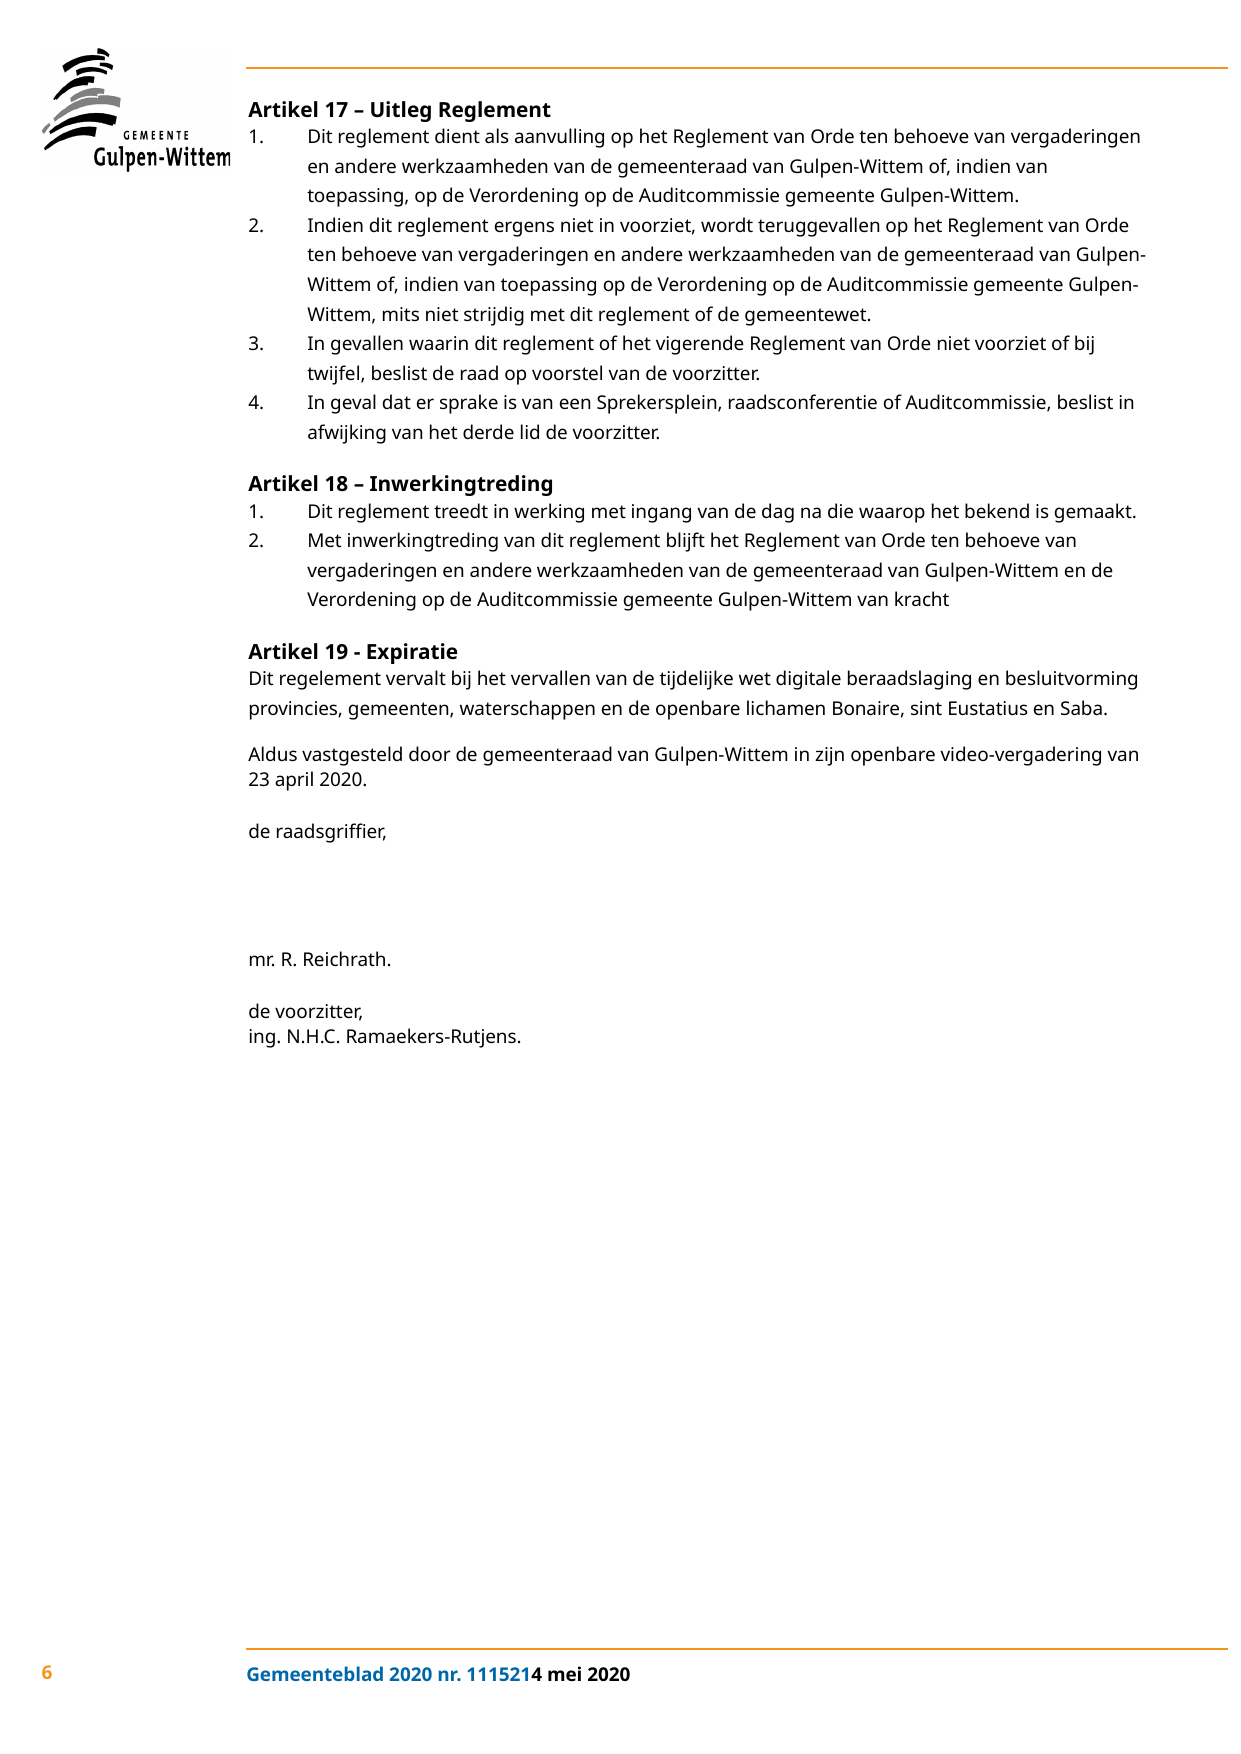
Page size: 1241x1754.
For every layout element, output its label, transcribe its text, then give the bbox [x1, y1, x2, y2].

text Aldus vastgesteld door de gemeenteraad van Gulpen-Wittem in zijn openbare video-vergadering van 23 april 2020. [248, 741, 1152, 792]
text Artikel 17 – Uitleg Reglement [248, 95, 1152, 123]
list Indien dit reglement ergens niet in voorziet, wordt teruggevallen op het Reglement van Orde ten behoeve van vergaderingen en andere werkzaamheden van de gemeenteraad van Gulpen-Wittem of, indien van toepassing op de Verordening op de Auditcommissie gemeente Gulpen-Wittem, mits niet strijdig met dit reglement of de gemeentewet. [248, 212, 1152, 326]
list In gevallen waarin dit reglement of het vigerende Reglement van Orde niet voorziet of bij twijfel, beslist de raad op voorstel van de voorzitter. [248, 330, 1152, 386]
list In geval dat er sprake is van een Sprekersplein, raadsconferentie of Auditcommissie, beslist in afwijking van het derde lid de voorzitter. [248, 389, 1152, 445]
text de raadsgriffier, [248, 818, 1152, 844]
text de voorzitter, [248, 998, 1152, 1024]
text Artikel 19 - Expiratie [248, 637, 1152, 666]
text Dit regelement vervalt bij het vervallen van de tijdelijke wet digitale beraadslaging en besluitvorming provincies, gemeenten, waterschappen en de openbare lichamen Bonaire, sint Eustatius en Saba. [248, 666, 1152, 721]
list Dit reglement treedt in werking met ingang van de dag na die waarop het bekend is gemaakt. [248, 498, 1152, 524]
list Dit reglement dient als aanvulling op het Reglement van Orde ten behoeve van vergaderingen en andere werkzaamheden van de gemeenteraad van Gulpen-Wittem of, indien van toepassing, op de Verordening op de Auditcommissie gemeente Gulpen-Wittem. [248, 123, 1152, 208]
picture [41, 47, 231, 172]
list Met inwerkingtreding van dit reglement blijft het Reglement van Orde ten behoeve van vergaderingen en andere werkzaamheden van de gemeenteraad van Gulpen-Wittem en de Verordening op de Auditcommissie gemeente Gulpen-Wittem van kracht [248, 527, 1152, 612]
text mr. R. Reichrath. [248, 947, 1152, 972]
text Artikel 18 – Inwerkingtreding [248, 469, 1152, 498]
text ing. N.H.C. Ramaekers-Rutjens. [248, 1024, 1152, 1049]
